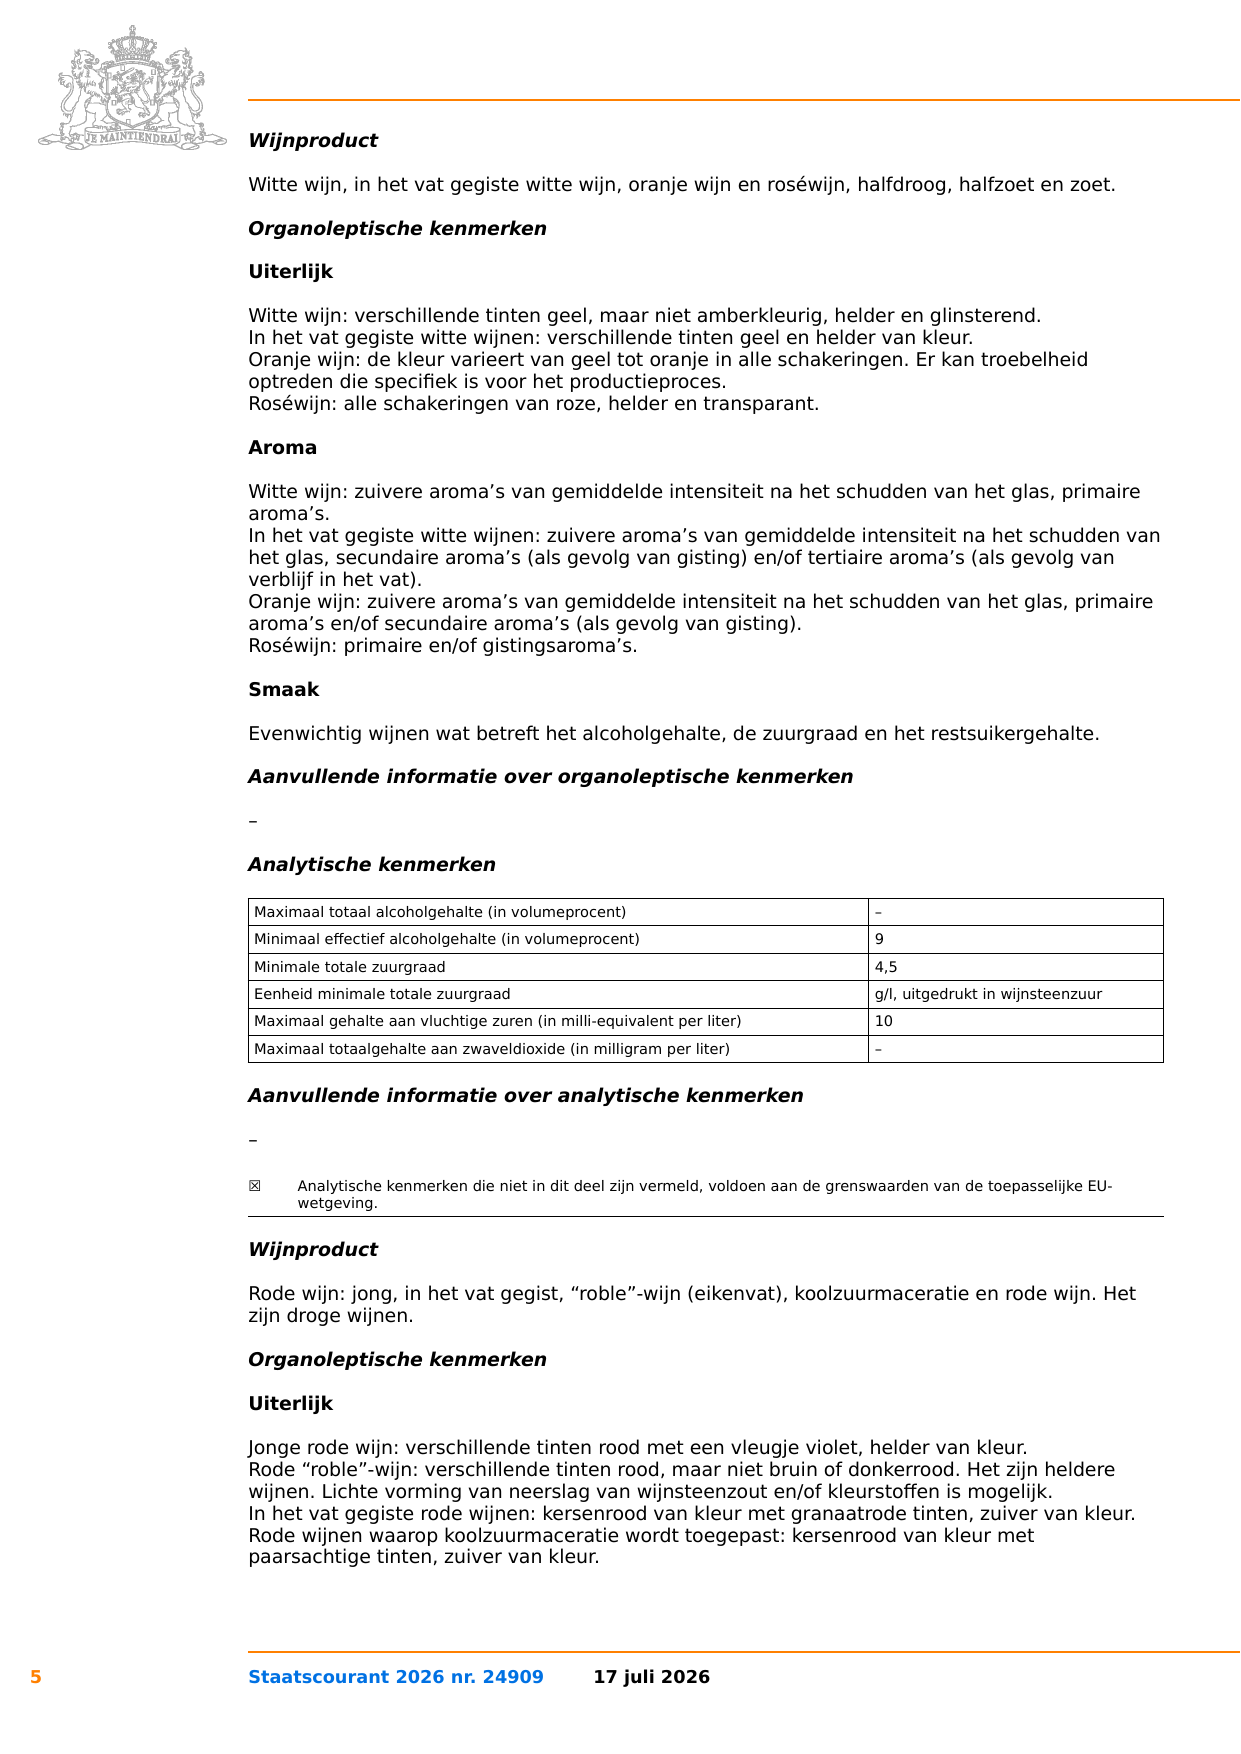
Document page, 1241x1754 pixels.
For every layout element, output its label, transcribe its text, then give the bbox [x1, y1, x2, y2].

text In het vat gegiste witte wijnen: verschillende tinten geel en helder van kleur. [248, 327, 1163, 349]
table_cell Minimale totale zuurgraad [249, 954, 868, 980]
text Rode “roble”-wijn: verschillende tinten rood, maar niet bruin of donkerrood. Het zijn heldere wijnen. Lichte vorming van neerslag van wijnsteenzout en/of kleurstoffen is mogelijk. [248, 1458, 1163, 1502]
table_cell Maximaal totaalgehalte aan zwaveldioxide (in milligram per liter) [249, 1036, 868, 1062]
text Oranje wijn: de kleur varieert van geel tot oranje in alle schakeringen. Er kan troebelheid optreden die specifiek is voor het productieproces. [248, 349, 1163, 393]
subtitle Uiterlijk [248, 261, 1163, 283]
text In het vat gegiste rode wijnen: kersenrood van kleur met granaatrode tinten, zuiver van kleur. [248, 1502, 1163, 1524]
subtitle Aanvullende informatie over analytische kenmerken [248, 1085, 1163, 1107]
text Witte wijn: zuivere aroma’s van gemiddelde intensiteit na het schudden van het glas, primaire aroma’s. [248, 481, 1163, 525]
subtitle Analytische kenmerken [248, 854, 1163, 876]
text – [248, 810, 1163, 832]
subtitle Uiterlijk [248, 1393, 1163, 1415]
subtitle Smaak [248, 679, 1163, 701]
text Oranje wijn: zuivere aroma’s van gemiddelde intensiteit na het schudden van het glas, primaire aroma’s en/of secundaire aroma’s (als gevolg van gisting). [248, 591, 1163, 635]
text Roséwijn: primaire en/of gistingsaroma’s. [248, 635, 1163, 657]
subtitle Wijnproduct [248, 1239, 1163, 1261]
table_header Maximaal totaal alcoholgehalte (in volumeprocent) [249, 899, 868, 925]
text Witte wijn, in het vat gegiste witte wijn, oranje wijn en roséwijn, halfdroog, halfzoet en zoet. [248, 174, 1163, 196]
text Rode wijnen waarop koolzuurmaceratie wordt toegepast: kersenrood van kleur met paarsachtige tinten, zuiver van kleur. [248, 1524, 1163, 1568]
subtitle Organoleptische kenmerken [248, 218, 1163, 239]
table_cell 4,5 [869, 954, 1163, 980]
table_header Analytische kenmerken die niet in dit deel zijn vermeld, voldoen aan de grenswaarden van de toepasselijke EU-wetgeving. [292, 1173, 1163, 1216]
table_cell Maximaal gehalte aan vluchtige zuren (in milli-equivalent per liter) [249, 1009, 868, 1035]
table_cell g/l, uitgedrukt in wijnsteenzuur [869, 981, 1163, 1007]
table_cell Eenheid minimale totale zuurgraad [249, 981, 868, 1007]
table_header ☒ [248, 1173, 292, 1216]
subtitle Aanvullende informatie over organoleptische kenmerken [248, 766, 1163, 788]
text Roséwijn: alle schakeringen van roze, helder en transparant. [248, 393, 1163, 415]
text Witte wijn: verschillende tinten geel, maar niet amberkleurig, helder en glinsterend. [248, 305, 1163, 327]
text In het vat gegiste witte wijnen: zuivere aroma’s van gemiddelde intensiteit na het schudden van het glas, secundaire aroma’s (als gevolg van gisting) en/of tertiaire aroma’s (als gevolg van verblijf in het vat). [248, 525, 1163, 591]
text Rode wijn: jong, in het vat gegist, “roble”-wijn (eikenvat), koolzuurmaceratie en rode wijn. Het zijn droge wijnen. [248, 1283, 1163, 1327]
subtitle Aroma [248, 437, 1163, 459]
subtitle Wijnproduct [248, 130, 1163, 152]
picture [38, 25, 227, 150]
table_cell Minimaal effectief alcoholgehalte (in volumeprocent) [249, 926, 868, 953]
text – [248, 1129, 1163, 1151]
table_cell 9 [869, 926, 1163, 953]
table_cell 10 [869, 1009, 1163, 1035]
text Evenwichtig wijnen wat betreft het alcoholgehalte, de zuurgraad en het restsuikergehalte. [248, 722, 1163, 744]
text Jonge rode wijn: verschillende tinten rood met een vleugje violet, helder van kleur. [248, 1437, 1163, 1458]
subtitle Organoleptische kenmerken [248, 1349, 1163, 1371]
table_header – [869, 899, 1163, 925]
table_cell – [869, 1036, 1163, 1062]
